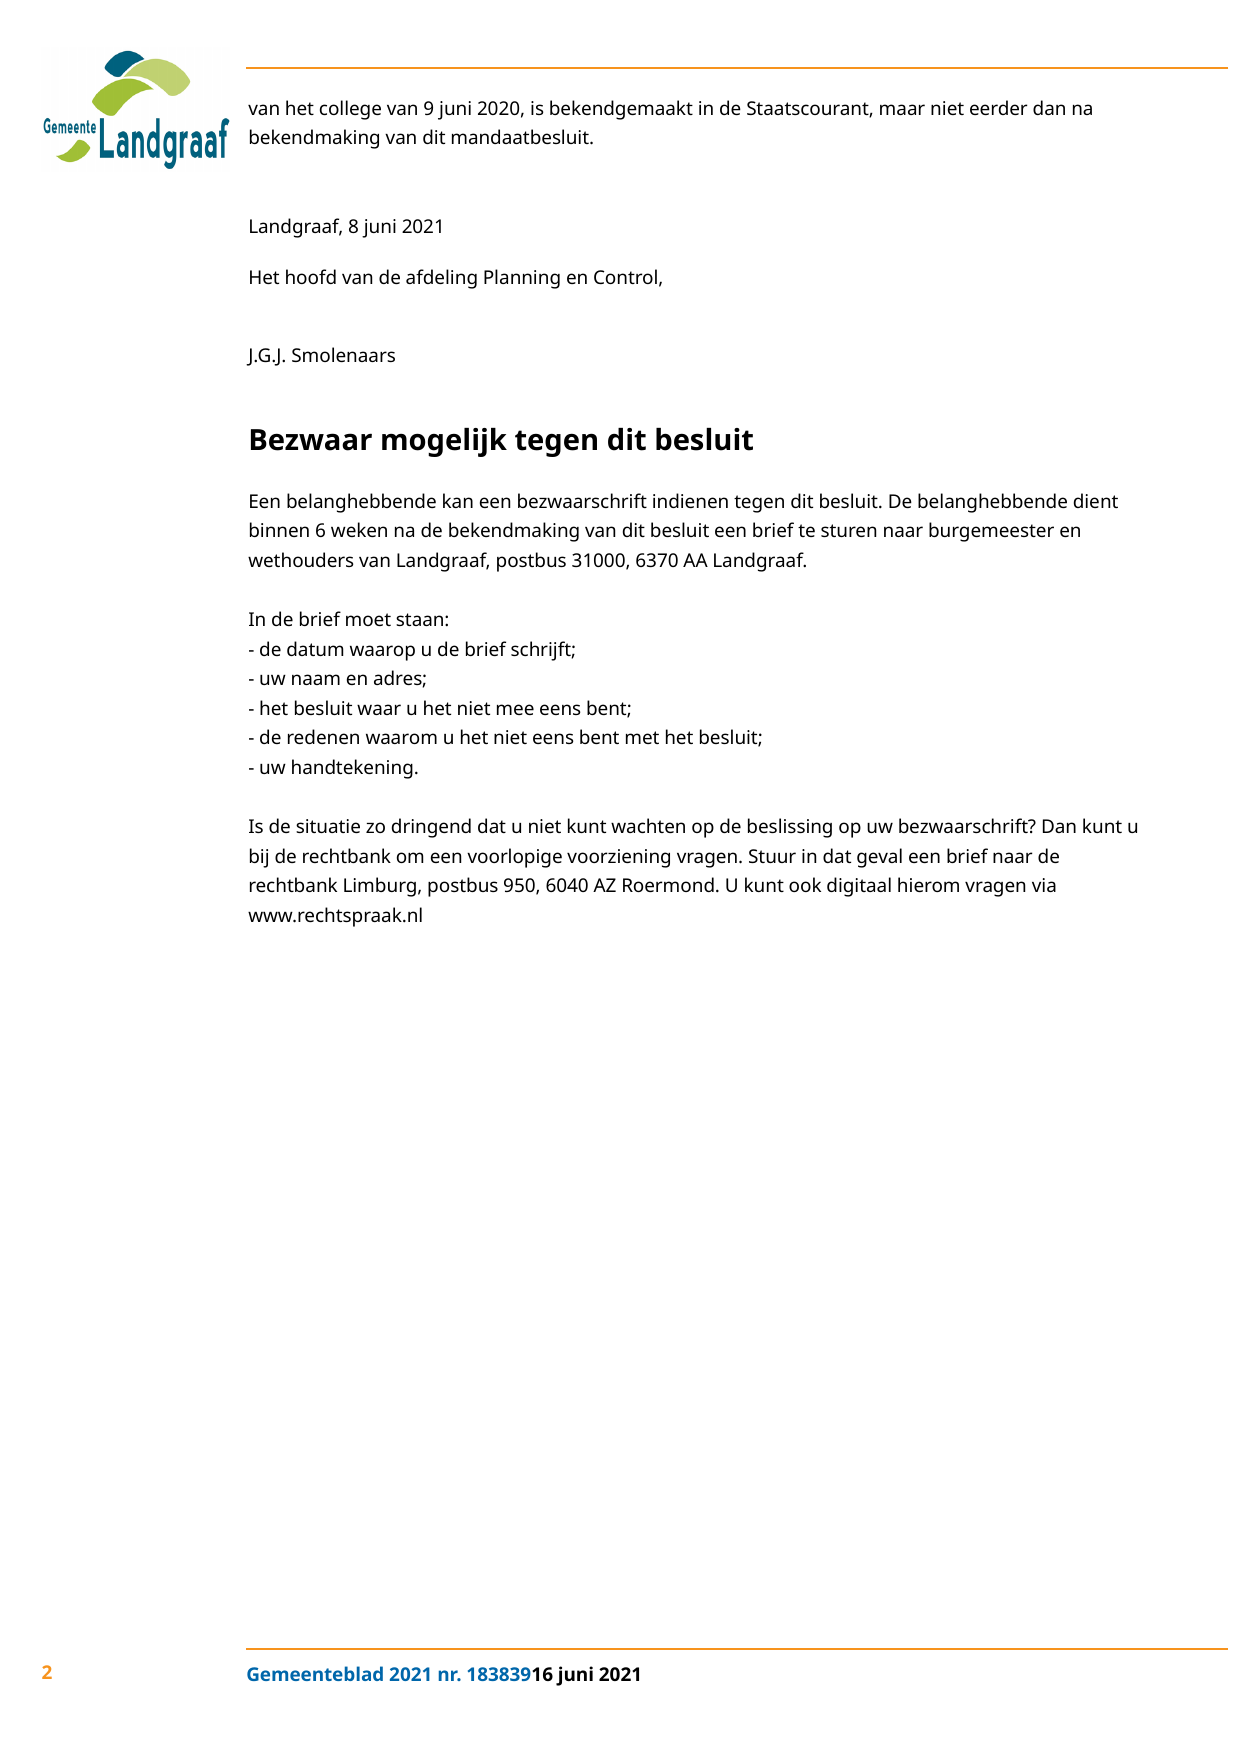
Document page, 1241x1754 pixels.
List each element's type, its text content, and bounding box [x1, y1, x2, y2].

text - de redenen waarom u het niet eens bent met het besluit; [248, 724, 1152, 750]
text Een belanghebbende kan een bezwaarschrift indienen tegen dit besluit. De belanghebbende dient binnen 6 weken na de bekendmaking van dit besluit een brief te sturen naar burgemeester en wethouders van Landgraaf, postbus 31000, 6370 AA Landgraaf. [248, 488, 1152, 573]
text Het hoofd van de afdeling Planning en Control, [248, 264, 1152, 290]
picture [41, 47, 231, 172]
text - de datum waarop u de brief schrijft; [248, 636, 1152, 661]
text - het besluit waar u het niet mee eens bent; [248, 695, 1152, 721]
text Landgraaf, 8 juni 2021 [248, 213, 1152, 239]
text Is de situatie zo dringend dat u niet kunt wachten op de beslissing op uw bezwaarschrift? Dan kunt u bij de rechtbank om een voorlopige voorziening vragen. Stuur in dat geval een brief naar de rechtbank Limburg, postbus 950, 6040 AZ Roermond. U kunt ook digitaal hierom vragen via www.rechtspraak.nl [248, 813, 1152, 928]
text J.G.J. Smolenaars [248, 342, 1152, 367]
text - uw naam en adres; [248, 665, 1152, 691]
text In de brief moet staan: [248, 606, 1152, 632]
text Bezwaar mogelijk tegen dit besluit [248, 419, 1152, 459]
text van het college van 9 juni 2020, is bekendgemaakt in de Staatscourant, maar niet eerder dan na bekendmaking van dit mandaatbesluit. [248, 95, 1152, 150]
text - uw handtekening. [248, 754, 1152, 780]
